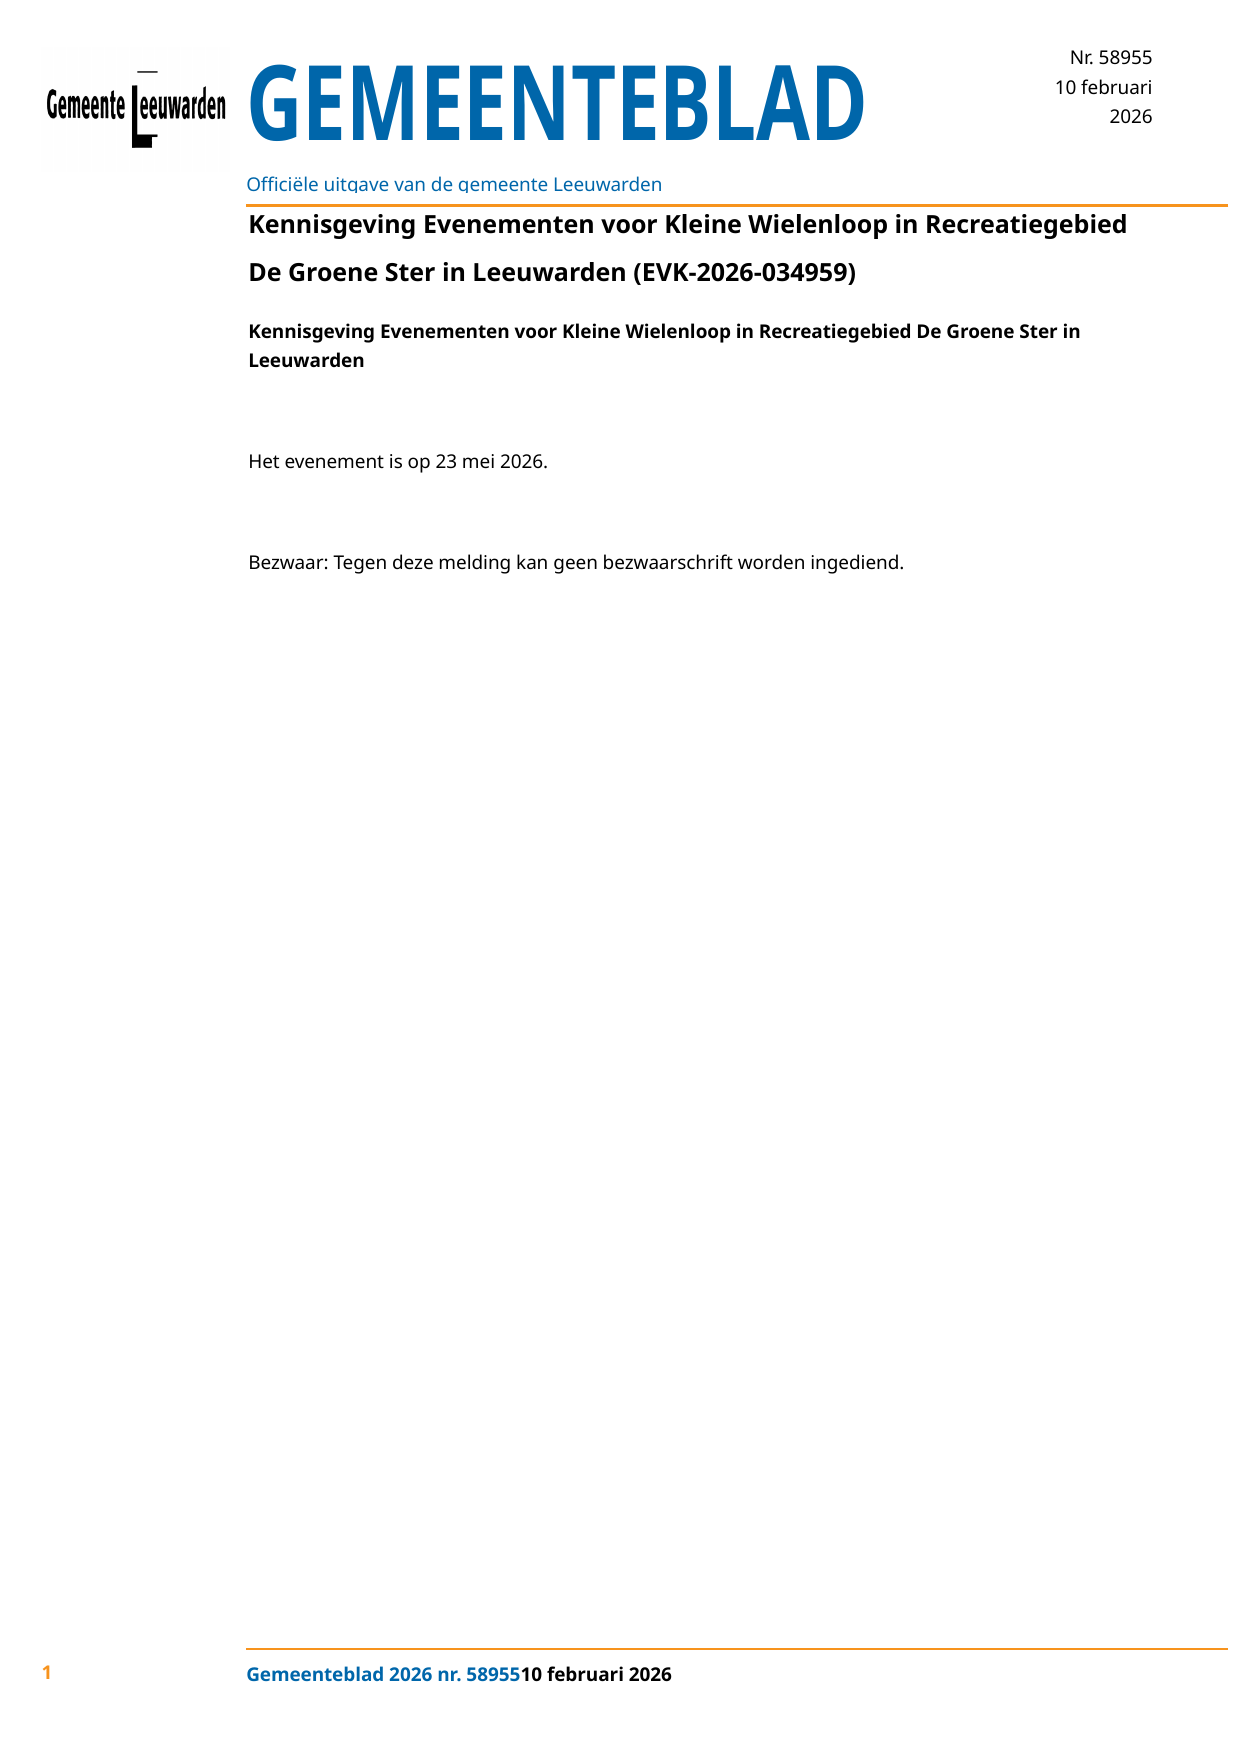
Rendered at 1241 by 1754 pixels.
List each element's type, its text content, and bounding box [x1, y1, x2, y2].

text Kennisgeving Evenementen voor Kleine Wielenloop in Recreatiegebied De Groene Ster in Leeuwarden [248, 318, 1152, 373]
text Bezwaar: Tegen deze melding kan geen bezwaarschrift worden ingediend. [248, 549, 1152, 575]
picture [41, 47, 231, 172]
text Kennisgeving Evenementen voor Kleine Wielenloop in Recreatiegebied De Groene Ster in Leeuwarden (EVK-2026-034959) [248, 207, 1152, 288]
text Het evenement is op 23 mei 2026. [248, 448, 1152, 474]
